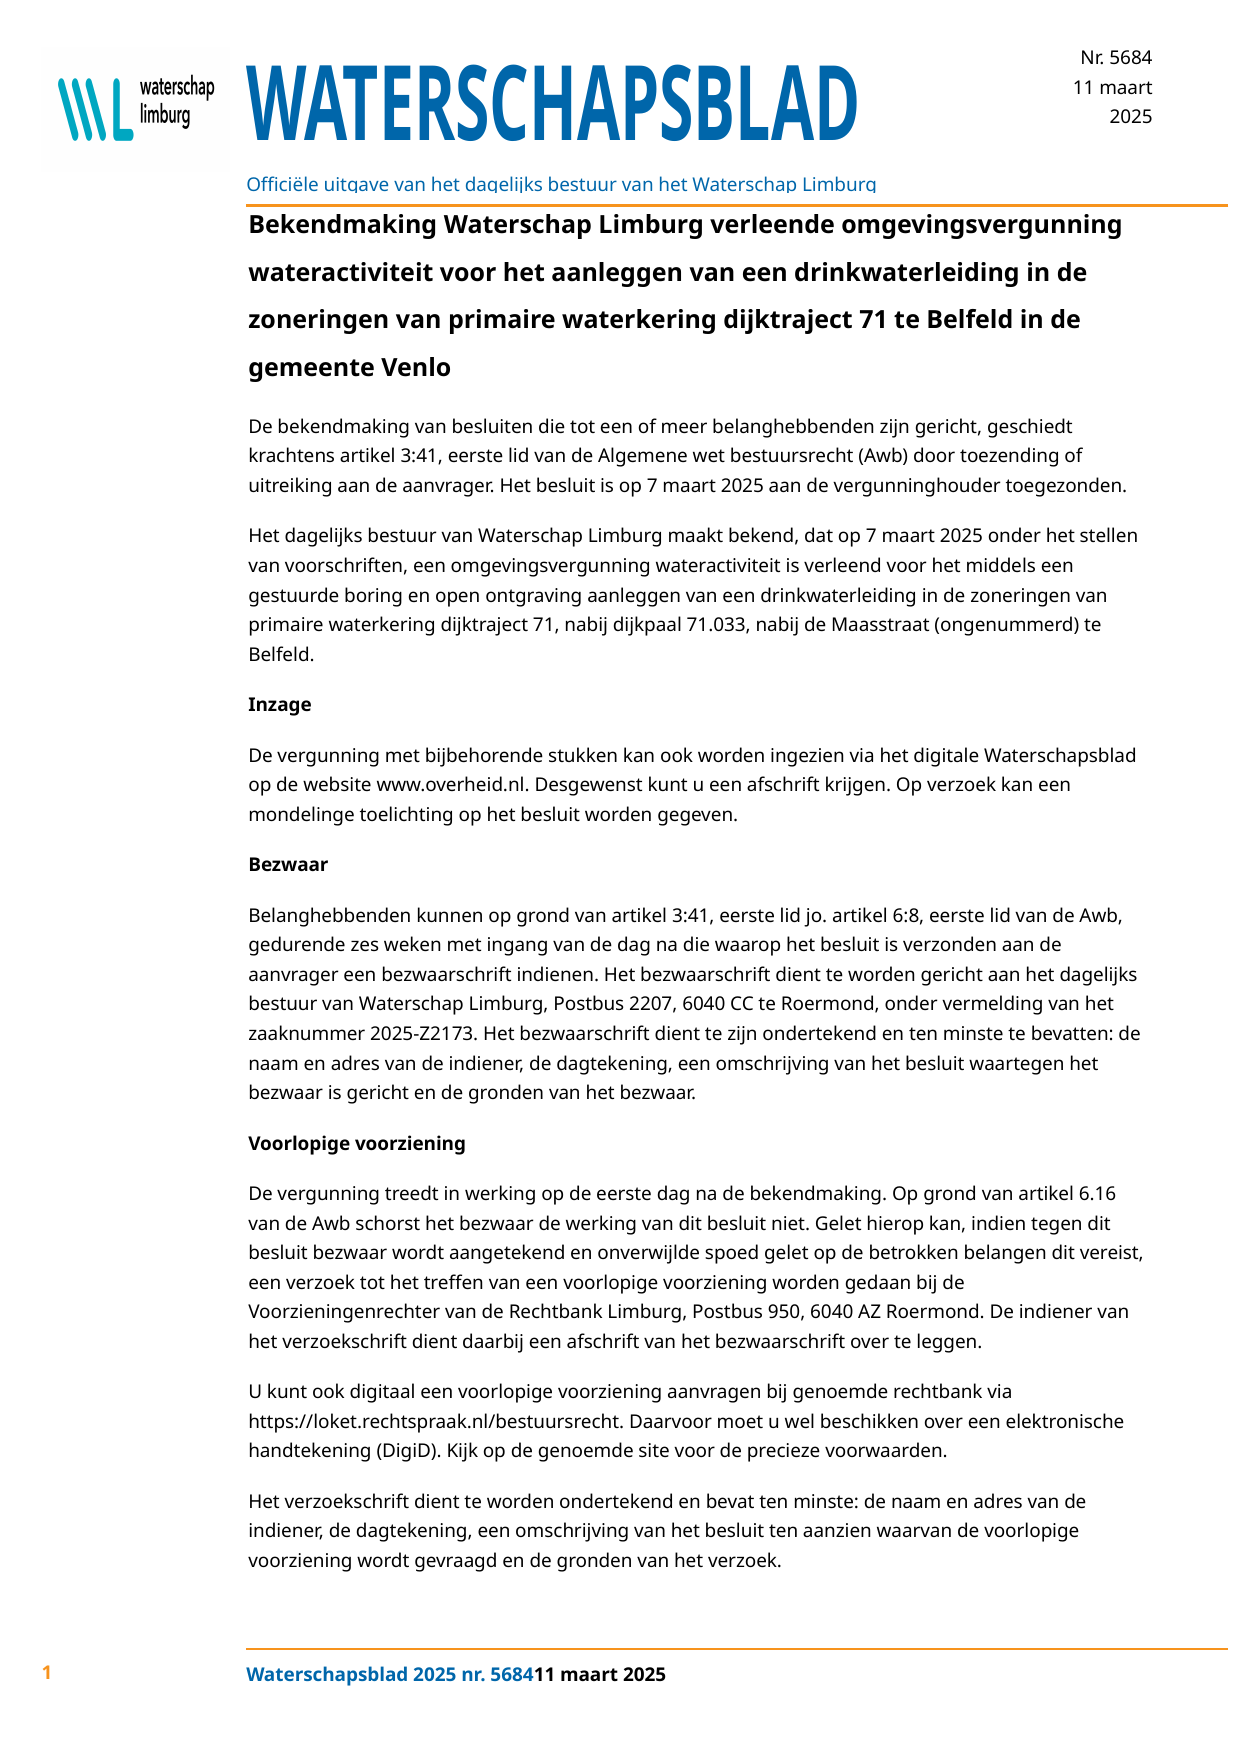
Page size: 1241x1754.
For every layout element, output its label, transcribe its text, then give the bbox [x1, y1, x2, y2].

picture [41, 47, 231, 172]
text De vergunning treedt in werking op de eerste dag na de bekendmaking. Op grond van artikel 6.16 van de Awb schorst het bezwaar de werking van dit besluit niet. Gelet hierop kan, indien tegen dit besluit bezwaar wordt aangetekend en onverwijlde spoed gelet op de betrokken belangen dit vereist, een verzoek tot het treffen van een voorlopige voorziening worden gedaan bij de Voorzieningenrechter van de Rechtbank Limburg, Postbus 950, 6040 AZ Roermond. De indiener van het verzoekschrift dient daarbij een afschrift van het bezwaarschrift over te leggen. [248, 1180, 1152, 1354]
text Bekendmaking Waterschap Limburg verleende omgevingsvergunning wateractiviteit voor het aanleggen van een drinkwaterleiding in de zoneringen van primaire waterkering dijktraject 71 te Belfeld in de gemeente Venlo [248, 207, 1152, 384]
text U kunt ook digitaal een voorlopige voorziening aanvragen bij genoemde rechtbank via https://loket.rechtspraak.nl/bestuursrecht. Daarvoor moet u wel beschikken over een elektronische handtekening (DigiD). Kijk op de genoemde site voor de precieze voorwaarden. [248, 1378, 1152, 1463]
text Bezwaar [248, 851, 1152, 877]
text Het dagelijks bestuur van Waterschap Limburg maakt bekend, dat op 7 maart 2025 onder het stellen van voorschriften, een omgevingsvergunning wateractiviteit is verleend voor het middels een gestuurde boring en open ontgraving aanleggen van een drinkwaterleiding in de zoneringen van primaire waterkering dijktraject 71, nabij dijkpaal 71.033, nabij de Maasstraat (ongenummerd) te Belfeld. [248, 523, 1152, 667]
text Voorlopige voorziening [248, 1130, 1152, 1156]
text Het verzoekschrift dient te worden ondertekend en bevat ten minste: de naam en adres van de indiener, de dagtekening, een omschrijving van het besluit ten aanzien waarvan de voorlopige voorziening wordt gevraagd en de gronden van het verzoek. [248, 1488, 1152, 1573]
text De vergunning met bijbehorende stukken kan ook worden ingezien via het digitale Waterschapsblad op de website www.overheid.nl. Desgewenst kunt u een afschrift krijgen. Op verzoek kan een mondelinge toelichting op het besluit worden gegeven. [248, 742, 1152, 827]
text Inzage [248, 691, 1152, 717]
text Belanghebbenden kunnen op grond van artikel 3:41, eerste lid jo. artikel 6:8, eerste lid van de Awb, gedurende zes weken met ingang van de dag na die waarop het besluit is verzonden aan de aanvrager een bezwaarschrift indienen. Het bezwaarschrift dient te worden gericht aan het dagelijks bestuur van Waterschap Limburg, Postbus 2207, 6040 CC te Roermond, onder vermelding van het zaaknummer 2025-Z2173. Het bezwaarschrift dient te zijn ondertekend en ten minste te bevatten: de naam en adres van de indiener, de dagtekening, een omschrijving van het besluit waartegen het bezwaar is gericht en de gronden van het bezwaar. [248, 902, 1152, 1105]
text De bekendmaking van besluiten die tot een of meer belanghebbenden zijn gericht, geschiedt krachtens artikel 3:41, eerste lid van de Algemene wet bestuursrecht (Awb) door toezending of uitreiking aan de aanvrager. Het besluit is op 7 maart 2025 aan de vergunninghouder toegezonden. [248, 413, 1152, 498]
